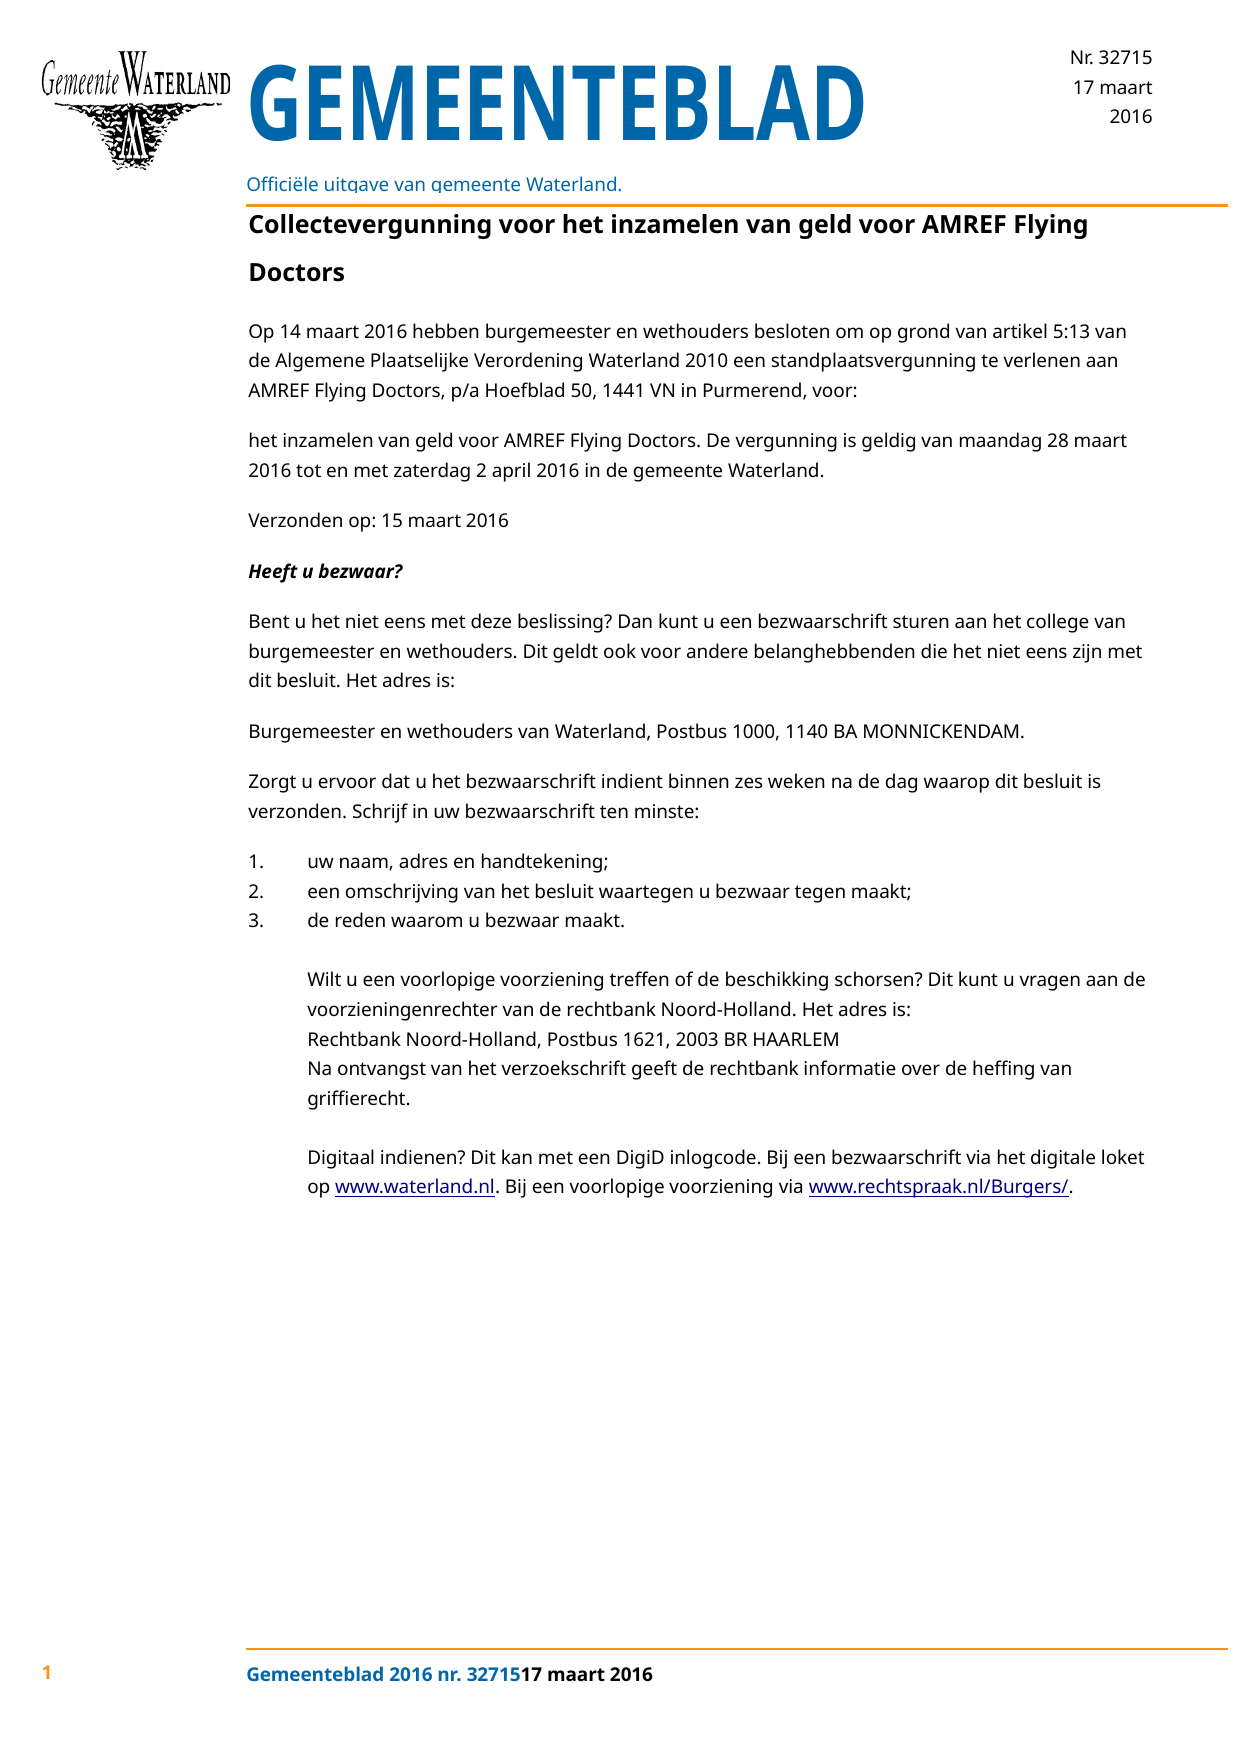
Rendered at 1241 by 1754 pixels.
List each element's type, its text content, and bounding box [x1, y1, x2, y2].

list Na ontvangst van het verzoekschrift geeft de rechtbank informatie over de heffing van griffierecht. [248, 1055, 1152, 1111]
text Op 14 maart 2016 hebben burgemeester en wethouders besloten om op grond van artikel 5:13 van de Algemene Plaatselijke Verordening Waterland 2010 een standplaatsvergunning te verlenen aan AMREF Flying Doctors, p/a Hoefblad 50, 1441 VN in Purmerend, voor: [248, 318, 1152, 403]
text Verzonden op: 15 maart 2016 [248, 507, 1152, 533]
text het inzamelen van geld voor AMREF Flying Doctors. De vergunning is geldig van maandag 28 maart 2016 tot en met zaterdag 2 april 2016 in de gemeente Waterland. [248, 427, 1152, 483]
list Wilt u een voorlopige voorziening treffen of de beschikking schorsen? Dit kunt u vragen aan de voorzieningenrechter van de rechtbank Noord-Holland. Het adres is: [248, 967, 1152, 1022]
list de reden waarom u bezwaar maakt. [248, 907, 1152, 933]
text Heeft u bezwaar? [248, 558, 1152, 584]
text Burgemeester en wethouders van Waterland, Postbus 1000, 1140 BA MONNICKENDAM. [248, 718, 1152, 744]
list Rechtbank Noord-Holland, Postbus 1621, 2003 BR HAARLEM [248, 1026, 1152, 1052]
list uw naam, adres en handtekening; [248, 848, 1152, 874]
text Bent u het niet eens met deze beslissing? Dan kunt u een bezwaarschrift sturen aan het college van burgemeester en wethouders. Dit geldt ook voor andere belanghebbenden die het niet eens zijn met dit besluit. Het adres is: [248, 608, 1152, 693]
list Digitaal indienen? Dit kan met een DigiD inlogcode. Bij een bezwaarschrift via het digitale loket op www.waterland.nl. Bij een voorlopige voorziening via www.rechtspraak.nl/Burgers/. [248, 1144, 1152, 1199]
list een omschrijving van het besluit waartegen u bezwaar tegen maakt; [248, 878, 1152, 904]
text Collectevergunning voor het inzamelen van geld voor AMREF Flying Doctors [248, 207, 1152, 288]
picture [41, 47, 231, 172]
text Zorgt u ervoor dat u het bezwaarschrift indient binnen zes weken na de dag waarop dit besluit is verzonden. Schrijf in uw bezwaarschrift ten minste: [248, 768, 1152, 824]
